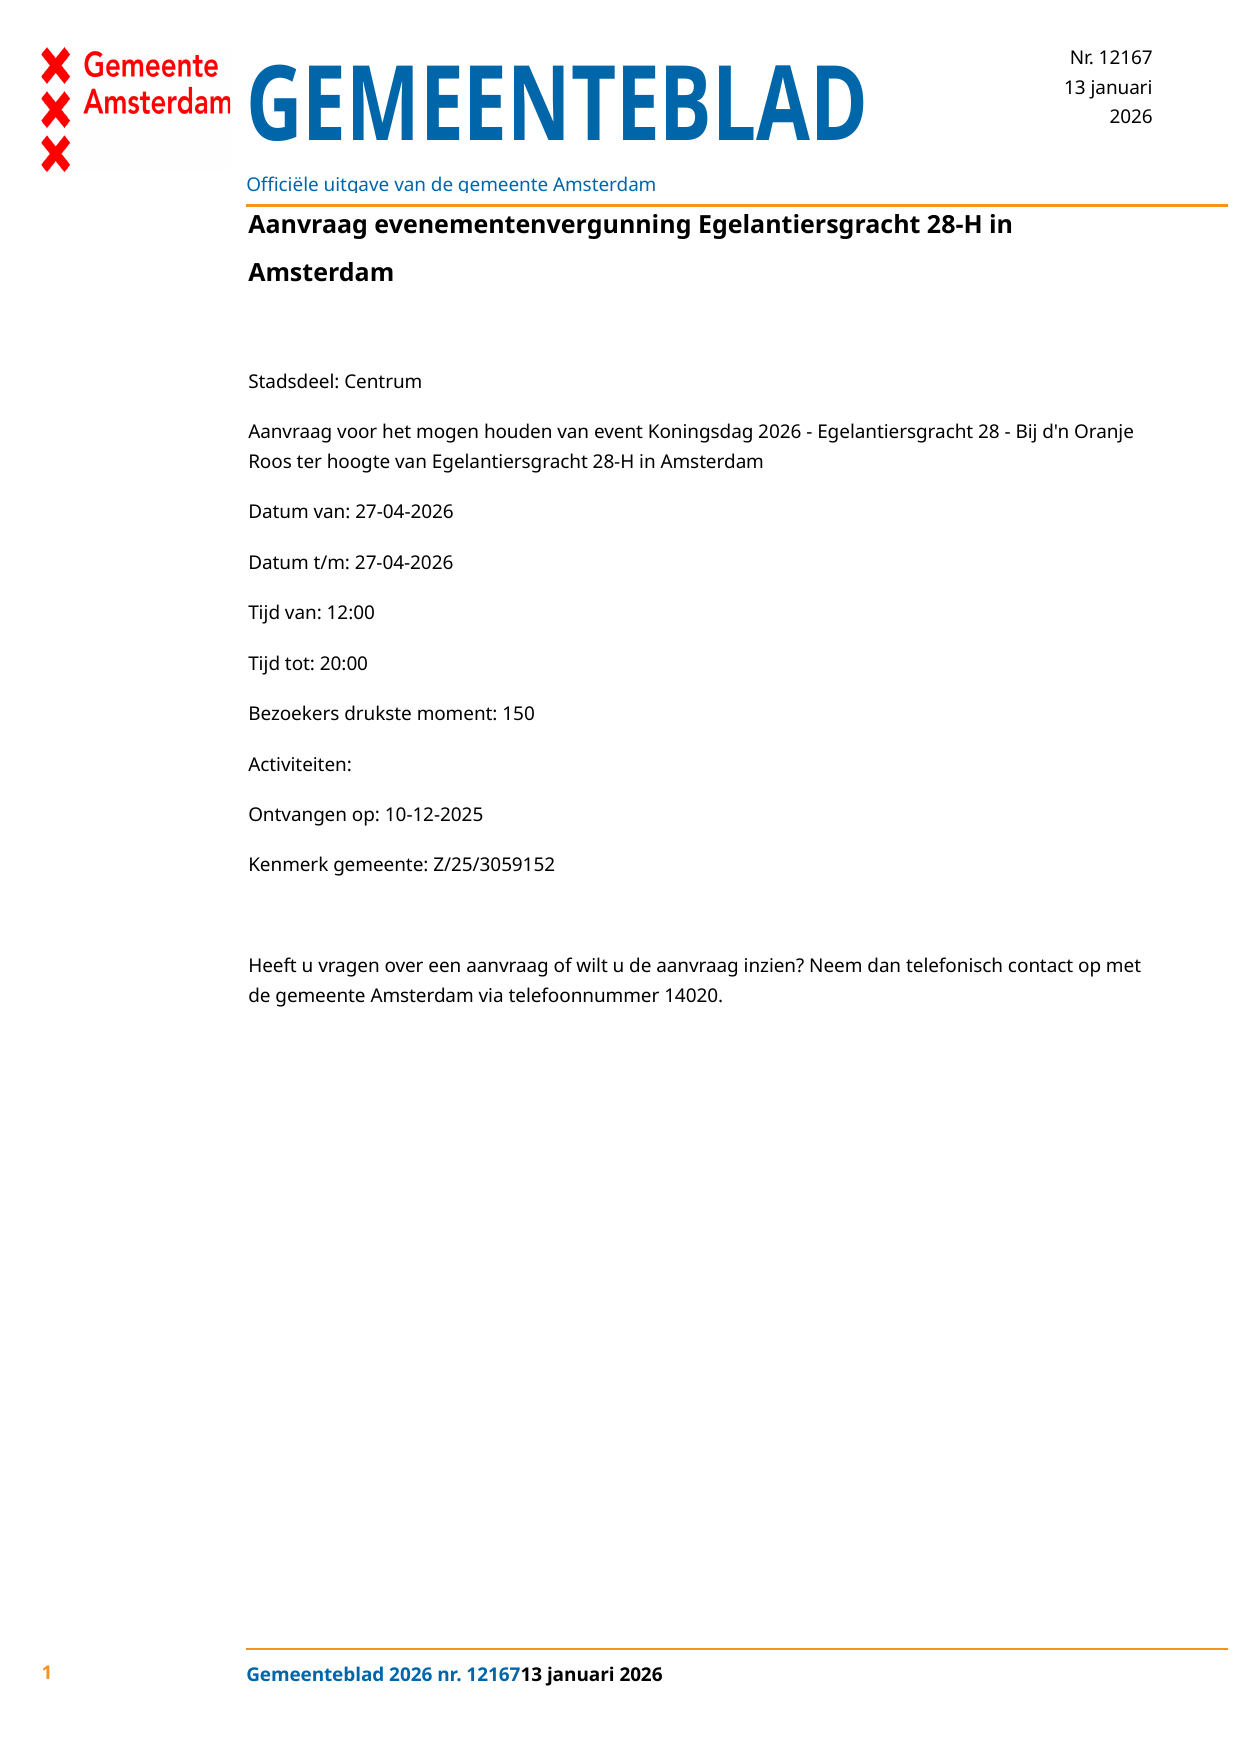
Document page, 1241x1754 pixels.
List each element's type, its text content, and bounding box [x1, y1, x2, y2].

text Ontvangen op: 10-12-2025 [248, 801, 1152, 827]
text Datum van: 27-04-2026 [248, 499, 1152, 524]
text Stadsdeel: Centrum [248, 368, 1152, 394]
text Tijd tot: 20:00 [248, 650, 1152, 676]
text Aanvraag evenementenvergunning Egelantiersgracht 28-H in Amsterdam [248, 207, 1152, 288]
text Kenmerk gemeente: Z/25/3059152 [248, 852, 1152, 877]
text Datum t/m: 27-04-2026 [248, 549, 1152, 575]
text Bezoekers drukste moment: 150 [248, 700, 1152, 726]
text Tijd van: 12:00 [248, 599, 1152, 625]
picture [41, 47, 231, 172]
text Aanvraag voor het mogen houden van event Koningsdag 2026 - Egelantiersgracht 28 - Bij d'n Oranje Roos ter hoogte van Egelantiersgracht 28-H in Amsterdam [248, 419, 1152, 474]
text Activiteiten: [248, 751, 1152, 777]
text Heeft u vragen over een aanvraag of wilt u de aanvraag inzien? Neem dan telefonisch contact op met de gemeente Amsterdam via telefoonnummer 14020. [248, 952, 1152, 1008]
